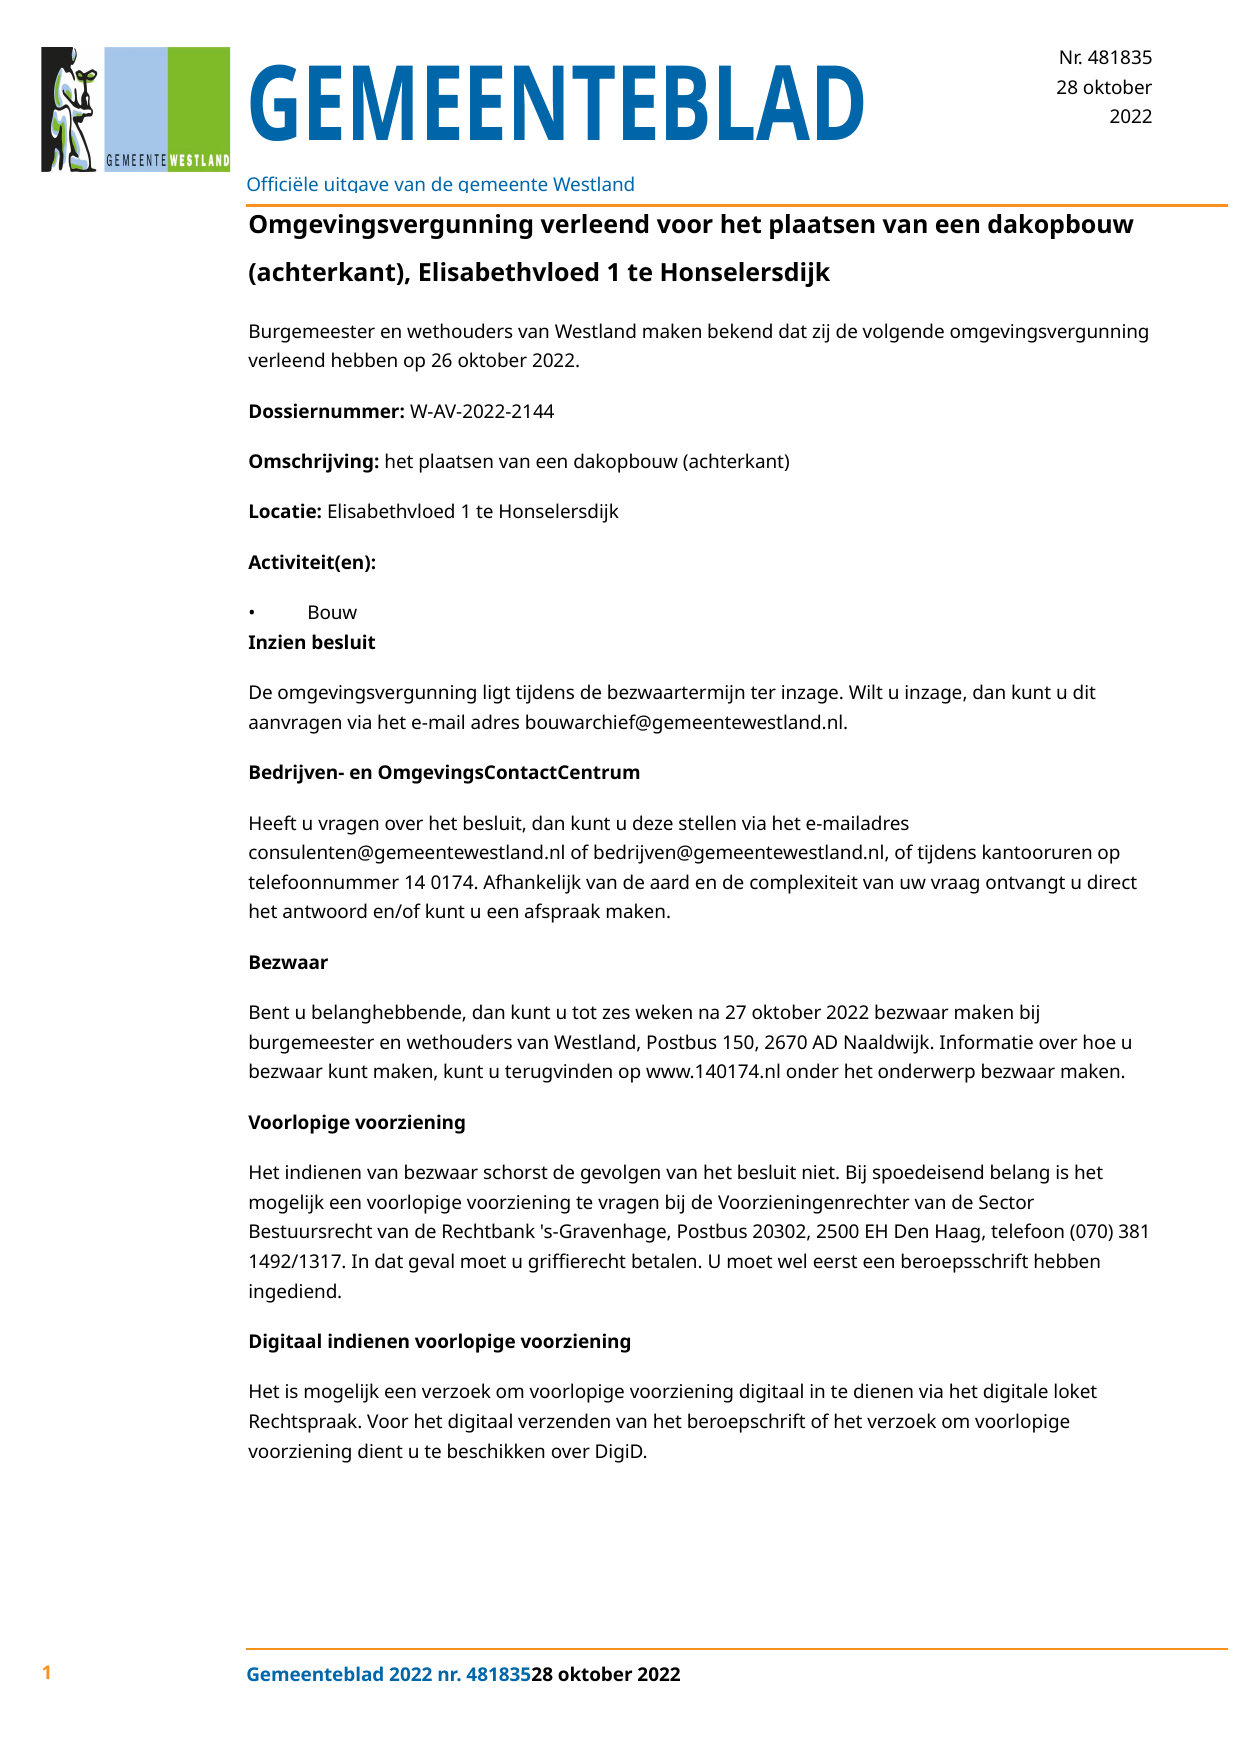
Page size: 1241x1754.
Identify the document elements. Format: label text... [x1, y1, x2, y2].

text Activiteit(en): [248, 549, 1152, 575]
text Bezwaar [248, 949, 1152, 975]
text De omgevingsvergunning ligt tijdens de bezwaartermijn ter inzage. Wilt u inzage, dan kunt u dit aanvragen via het e-mail adres bouwarchief@gemeentewestland.nl. [248, 679, 1152, 735]
text Locatie: Elisabethvloed 1 te Honselersdijk [248, 499, 1152, 524]
text Het is mogelijk een verzoek om voorlopige voorziening digitaal in te dienen via het digitale loket Rechtspraak. Voor het digitaal verzenden van het beroepschrift of het verzoek om voorlopige voorziening dient u te beschikken over DigiD. [248, 1379, 1152, 1464]
list Bouw [248, 599, 1152, 625]
text Heeft u vragen over het besluit, dan kunt u deze stellen via het e-mailadres consulenten@gemeentewestland.nl of bedrijven@gemeentewestland.nl, of tijdens kantooruren op telefoonnummer 14 0174. Afhankelijk van de aard en de complexiteit van uw vraag ontvangt u direct het antwoord en/of kunt u een afspraak maken. [248, 810, 1152, 924]
picture [41, 47, 231, 172]
text Bent u belanghebbende, dan kunt u tot zes weken na 27 oktober 2022 bezwaar maken bij burgemeester en wethouders van Westland, Postbus 150, 2670 AD Naaldwijk. Informatie over hoe u bezwaar kunt maken, kunt u terugvinden op www.140174.nl onder het onderwerp bezwaar maken. [248, 999, 1152, 1084]
text Digitaal indienen voorlopige voorziening [248, 1328, 1152, 1354]
text Inzien besluit [248, 629, 1152, 655]
text Omgevingsvergunning verleend voor het plaatsen van een dakopbouw (achterkant), Elisabethvloed 1 te Honselersdijk [248, 207, 1152, 288]
text Voorlopige voorziening [248, 1109, 1152, 1135]
text Het indienen van bezwaar schorst de gevolgen van het besluit niet. Bij spoedeisend belang is het mogelijk een voorlopige voorziening te vragen bij de Voorzieningenrechter van de Sector Bestuursrecht van de Rechtbank 's-Gravenhage, Postbus 20302, 2500 EH Den Haag, telefoon (070) 381 1492/1317. In dat geval moet u griffierecht betalen. U moet wel eerst een beroepsschrift hebben ingediend. [248, 1159, 1152, 1304]
text Omschrijving: het plaatsen van een dakopbouw (achterkant) [248, 448, 1152, 474]
text Burgemeester en wethouders van Westland maken bekend dat zij de volgende omgevingsvergunning verleend hebben op 26 oktober 2022. [248, 318, 1152, 373]
text Bedrijven- en OmgevingsContactCentrum [248, 759, 1152, 785]
text Dossiernummer: W-AV-2022-2144 [248, 398, 1152, 424]
